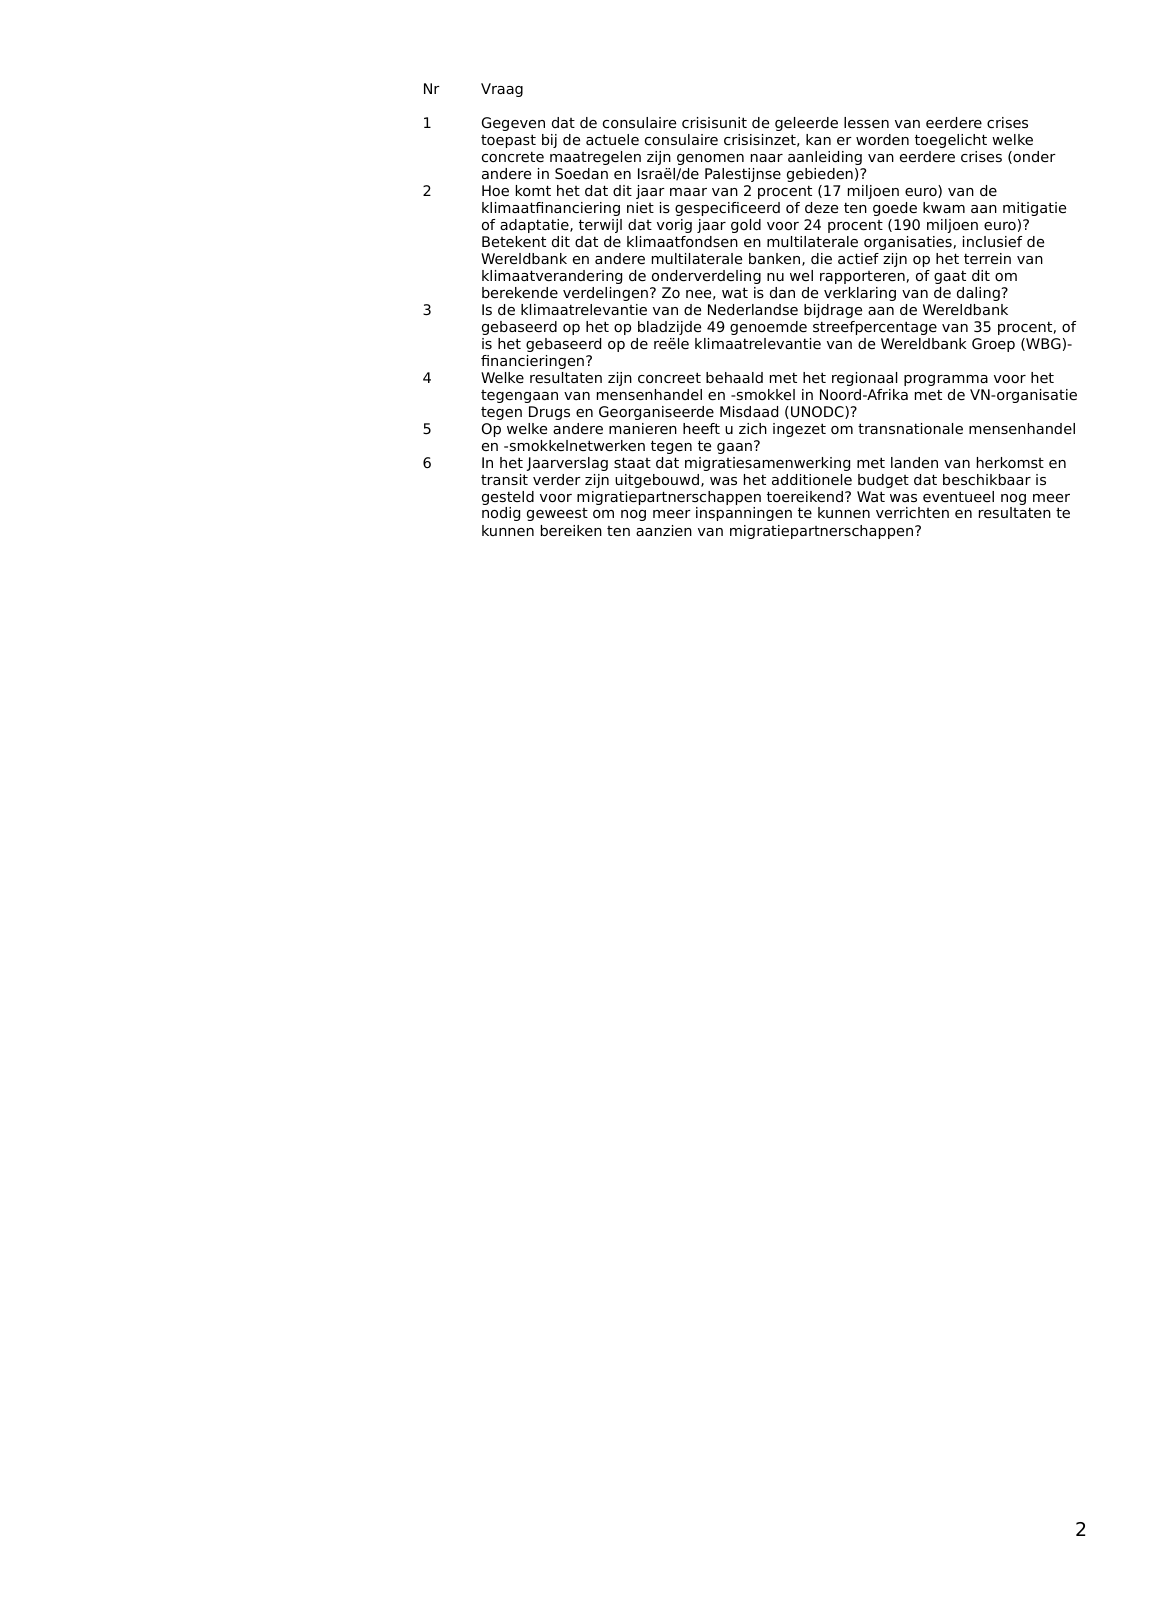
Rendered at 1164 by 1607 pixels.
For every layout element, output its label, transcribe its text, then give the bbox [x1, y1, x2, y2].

table_cell 5 [422, 421, 475, 454]
table_cell Gegeven dat de consulaire crisisunit de geleerde lessen van eerdere crises toepast bij de actuele consulaire crisisinzet, kan er worden toegelicht welke concrete maatregelen zijn genomen naar aanleiding van eerdere crises (onder andere in Soedan en Israël/de Palestijnse gebieden)? [475, 115, 1087, 183]
table_cell Op welke andere manieren heeft u zich ingezet om transnationale mensenhandel en -smokkelnetwerken tegen te gaan? [475, 421, 1087, 454]
table_header Vraag [475, 81, 1087, 98]
table_cell Is de klimaatrelevantie van de Nederlandse bijdrage aan de Wereldbank gebaseerd op het op bladzijde 49 genoemde streefpercentage van 35 procent, of is het gebaseerd op de reële klimaatrelevantie van de Wereldbank Groep (WBG)-financieringen? [475, 302, 1087, 369]
table_cell 3 [422, 302, 475, 369]
table_header Nr [422, 81, 475, 98]
table_cell [475, 98, 1087, 115]
table_cell 1 [422, 115, 475, 183]
table_cell Hoe komt het dat dit jaar maar van 2 procent (17 miljoen euro) van de klimaatfinanciering niet is gespecificeerd of deze ten goede kwam aan mitigatie of adaptatie, terwijl dat vorig jaar gold voor 24 procent (190 miljoen euro)? Betekent dit dat de klimaatfondsen en multilaterale organisaties, inclusief de Wereldbank en andere multilaterale banken, die actief zijn op het terrein van klimaatverandering de onderverdeling nu wel rapporteren, of gaat dit om berekende verdelingen? Zo nee, wat is dan de verklaring van de daling? [475, 183, 1087, 302]
table_cell 4 [422, 370, 475, 421]
table_cell [422, 98, 475, 115]
table_cell In het Jaarverslag staat dat migratiesamenwerking met landen van herkomst en transit verder zijn uitgebouwd, was het additionele budget dat beschikbaar is gesteld voor migratiepartnerschappen toereikend? Wat was eventueel nog meer nodig geweest om nog meer inspanningen te kunnen verrichten en resultaten te kunnen bereiken ten aanzien van migratiepartnerschappen? [475, 455, 1087, 539]
table_cell 2 [422, 183, 475, 302]
table_cell 6 [422, 455, 475, 539]
table_cell Welke resultaten zijn concreet behaald met het regionaal programma voor het tegengaan van mensenhandel en -smokkel in Noord-Afrika met de VN-organisatie tegen Drugs en Georganiseerde Misdaad (UNODC)? [475, 370, 1087, 421]
